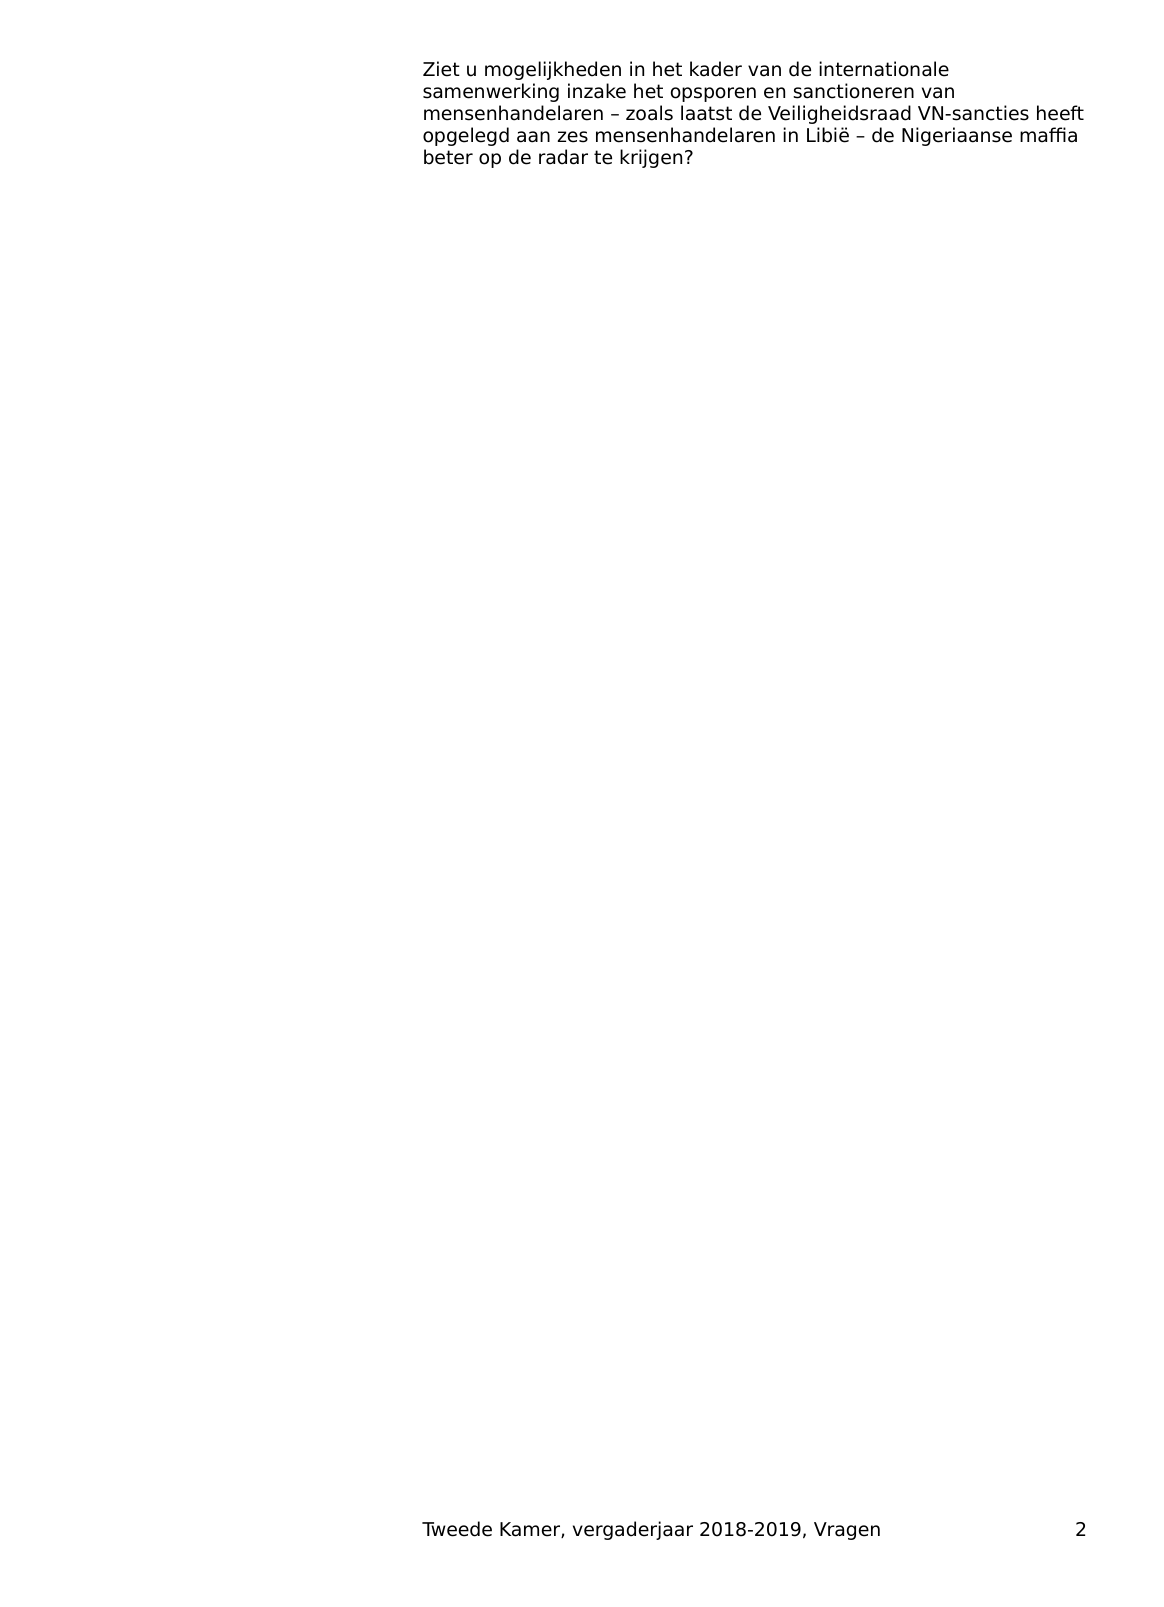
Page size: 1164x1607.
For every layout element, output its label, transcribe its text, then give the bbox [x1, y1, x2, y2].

text Ziet u mogelijkheden in het kader van de internationale samenwerking inzake het opsporen en sanctioneren van mensenhandelaren – zoals laatst de Veiligheidsraad VN-sancties heeft opgelegd aan zes mensenhandelaren in Libië – de Nigeriaanse maffia beter op de radar te krijgen? [422, 59, 1087, 169]
